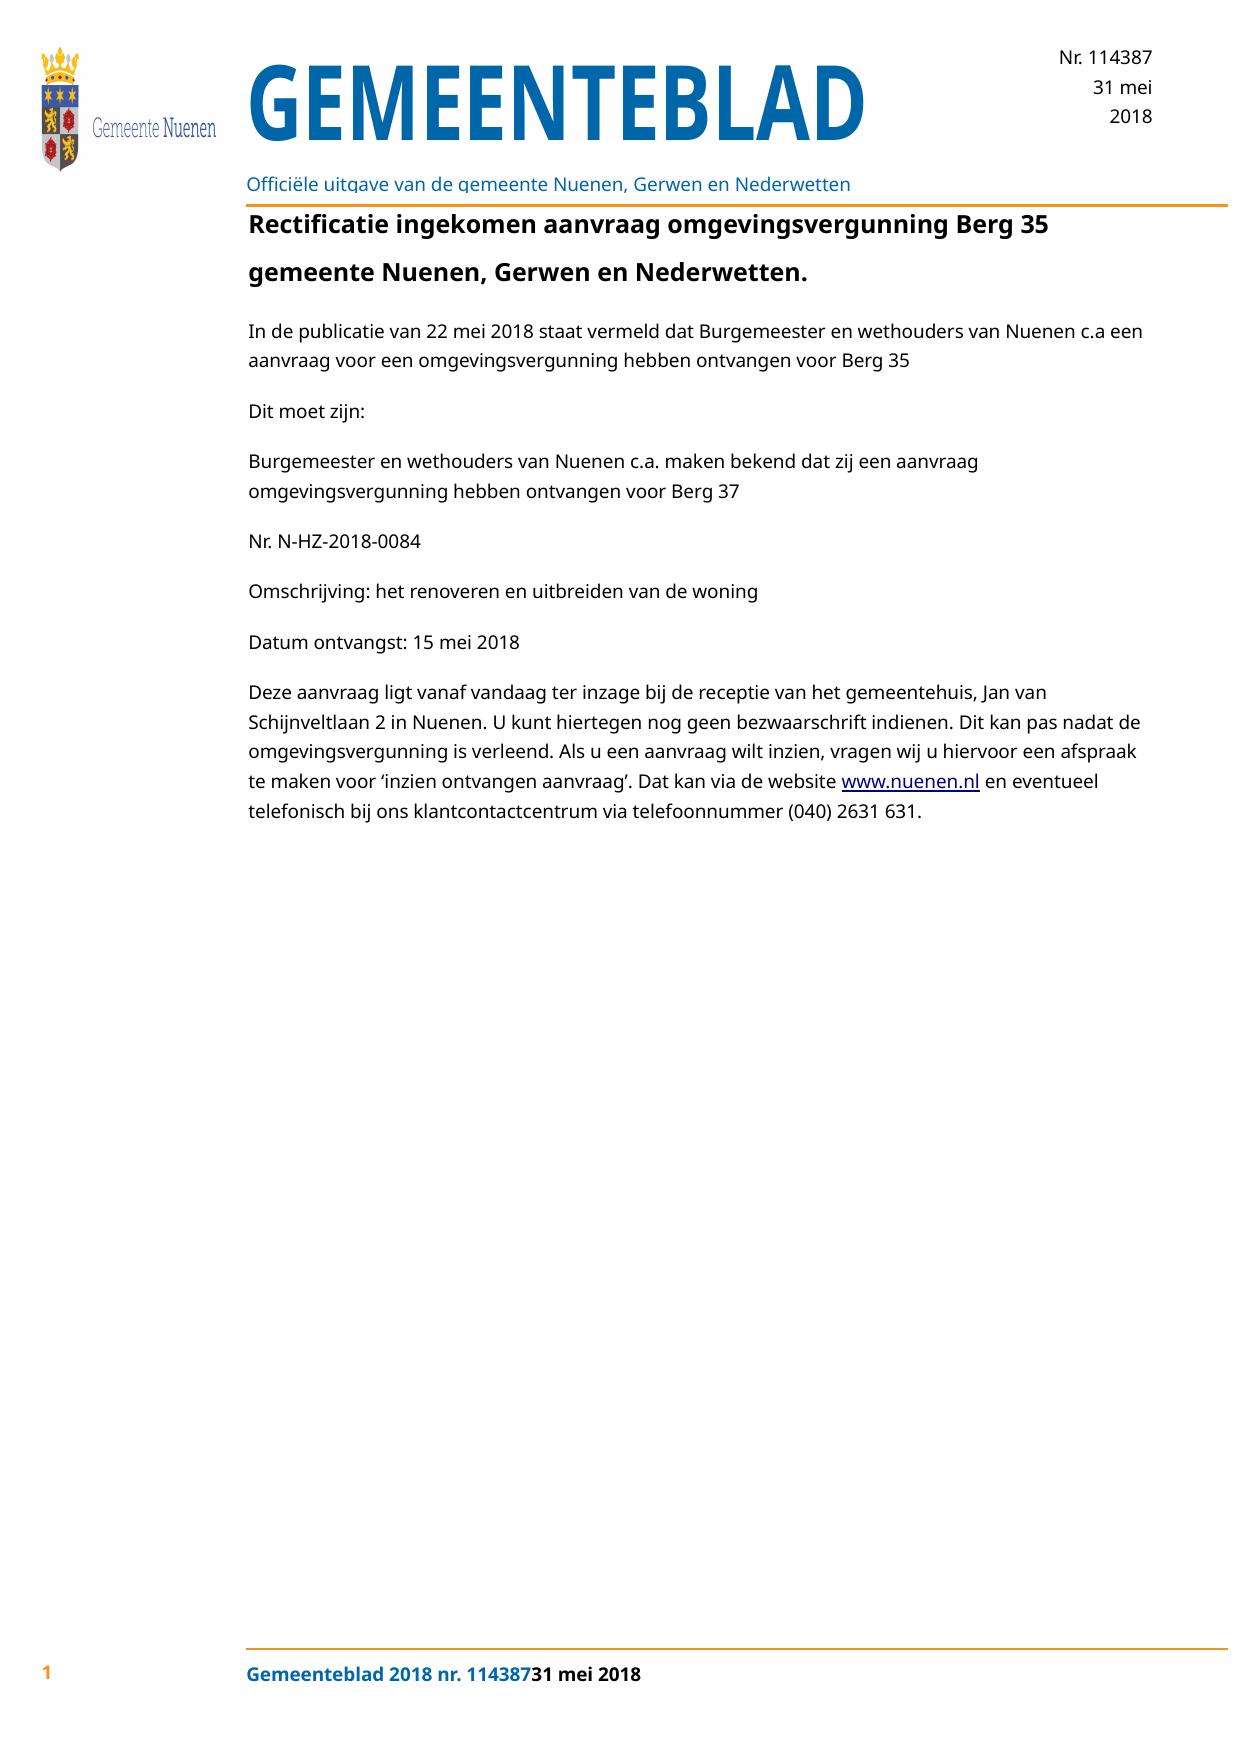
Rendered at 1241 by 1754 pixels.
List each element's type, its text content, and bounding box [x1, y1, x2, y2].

text Burgemeester en wethouders van Nuenen c.a. maken bekend dat zij een aanvraag omgevingsvergunning hebben ontvangen voor Berg 37 [248, 448, 1152, 504]
text Nr. N-HZ-2018-0084 [248, 528, 1152, 554]
text Dit moet zijn: [248, 398, 1152, 424]
text Rectificatie ingekomen aanvraag omgevingsvergunning Berg 35 gemeente Nuenen, Gerwen en Nederwetten. [248, 207, 1152, 288]
text Deze aanvraag ligt vanaf vandaag ter inzage bij de receptie van het gemeentehuis, Jan van Schijnveltlaan 2 in Nuenen. U kunt hiertegen nog geen bezwaarschrift indienen. Dit kan pas nadat de omgevingsvergunning is verleend. Als u een aanvraag wilt inzien, vragen wij u hiervoor een afspraak te maken voor ‘inzien ontvangen aanvraag’. Dat kan via de website www.nuenen.nl en eventueel telefonisch bij ons klantcontactcentrum via telefoonnummer (040) 2631 631. [248, 679, 1152, 824]
text Datum ontvangst: 15 mei 2018 [248, 629, 1152, 655]
picture [41, 47, 231, 172]
text In de publicatie van 22 mei 2018 staat vermeld dat Burgemeester en wethouders van Nuenen c.a een aanvraag voor een omgevingsvergunning hebben ontvangen voor Berg 35 [248, 318, 1152, 373]
text Omschrijving: het renoveren en uitbreiden van de woning [248, 579, 1152, 604]
